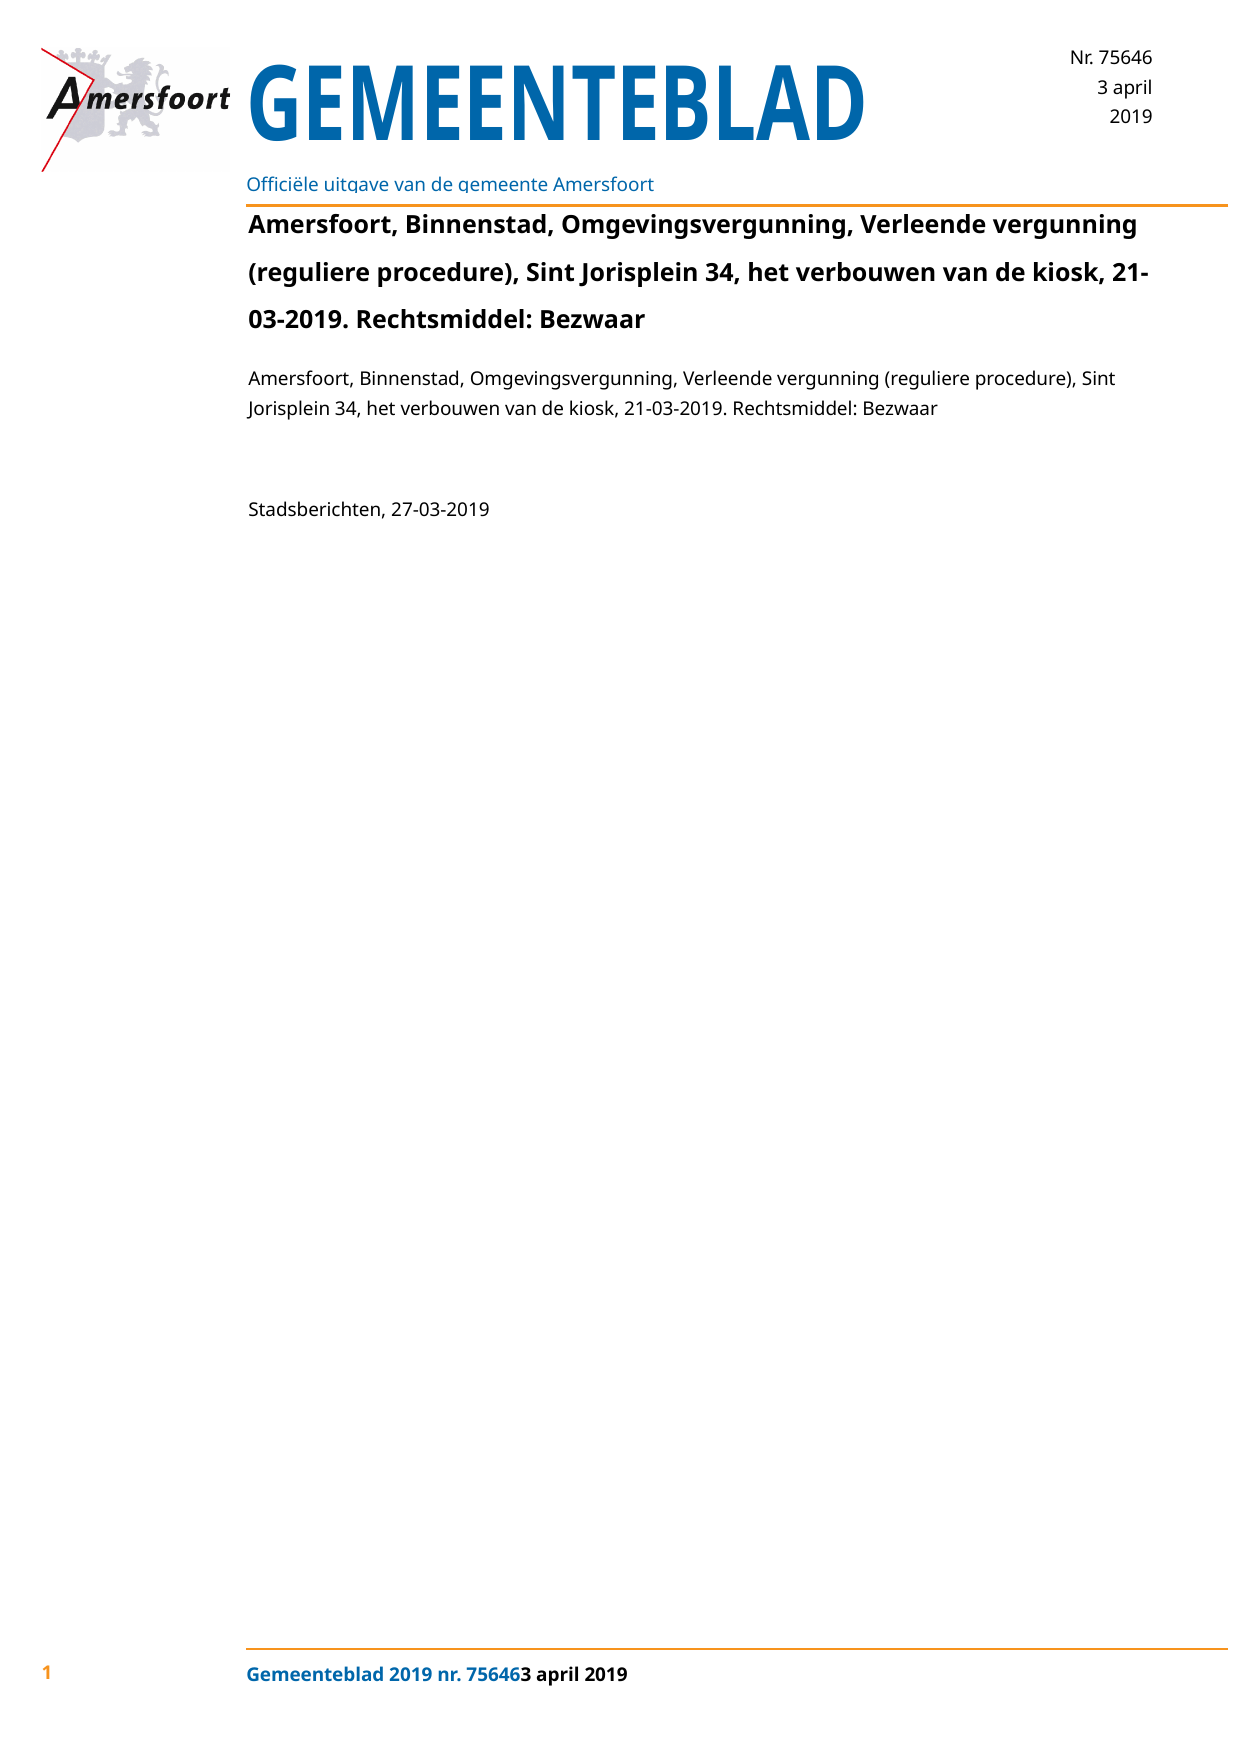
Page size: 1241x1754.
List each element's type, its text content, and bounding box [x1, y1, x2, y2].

text Amersfoort, Binnenstad, Omgevingsvergunning, Verleende vergunning (reguliere procedure), Sint Jorisplein 34, het verbouwen van de kiosk, 21-03-2019. Rechtsmiddel: Bezwaar [248, 366, 1152, 421]
text Stadsberichten, 27-03-2019 [248, 496, 1152, 522]
text Amersfoort, Binnenstad, Omgevingsvergunning, Verleende vergunning (reguliere procedure), Sint Jorisplein 34, het verbouwen van de kiosk, 21-03-2019. Rechtsmiddel: Bezwaar [248, 207, 1152, 336]
picture [41, 47, 231, 172]
